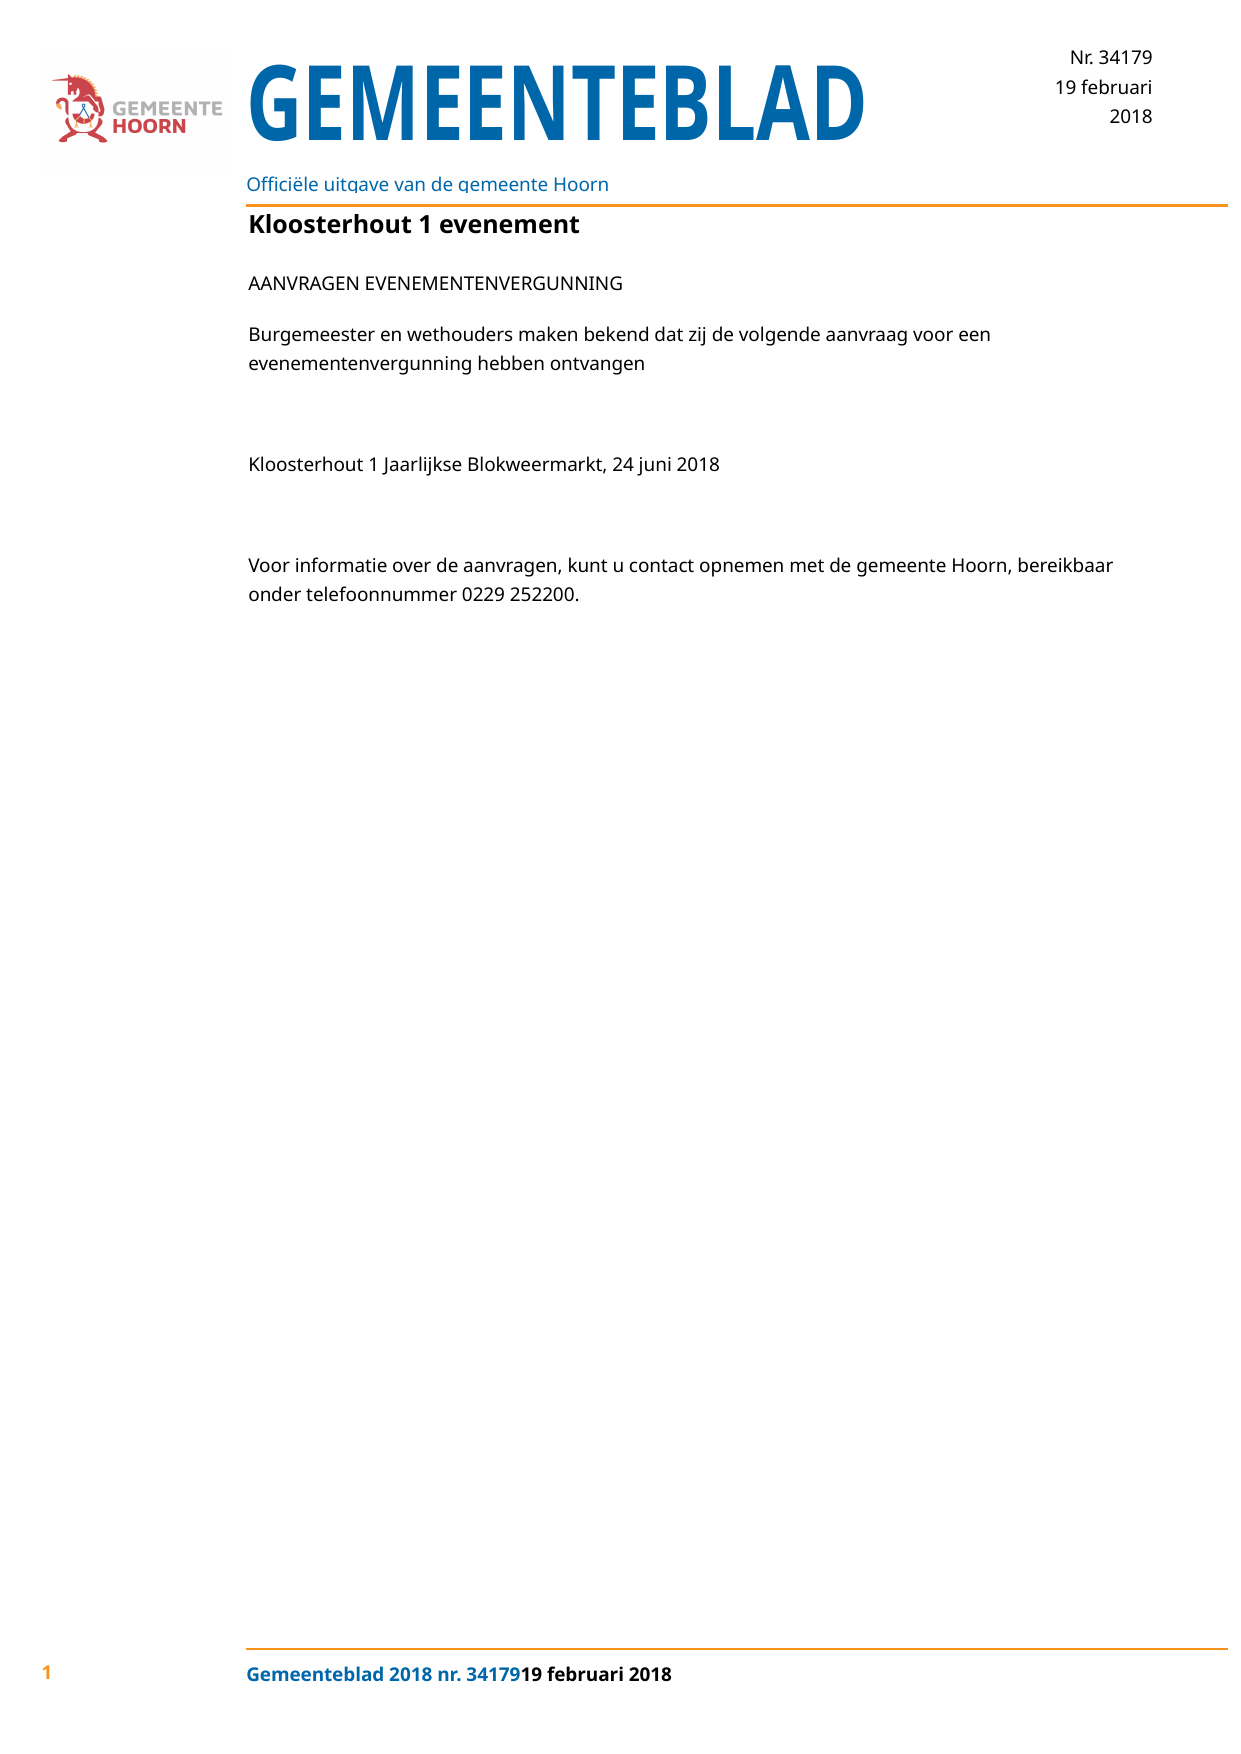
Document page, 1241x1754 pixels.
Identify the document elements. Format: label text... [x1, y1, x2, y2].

text AANVRAGEN EVENEMENTENVERGUNNING [248, 270, 1152, 296]
text Burgemeester en wethouders maken bekend dat zij de volgende aanvraag voor een evenementenvergunning hebben ontvangen [248, 321, 1152, 376]
text Kloosterhout 1 Jaarlijkse Blokweermarkt, 24 juni 2018 [248, 451, 1152, 477]
text Kloosterhout 1 evenement [248, 207, 1152, 241]
picture [41, 47, 231, 172]
text Voor informatie over de aanvragen, kunt u contact opnemen met de gemeente Hoorn, bereikbaar onder telefoonnummer 0229 252200. [248, 552, 1152, 607]
